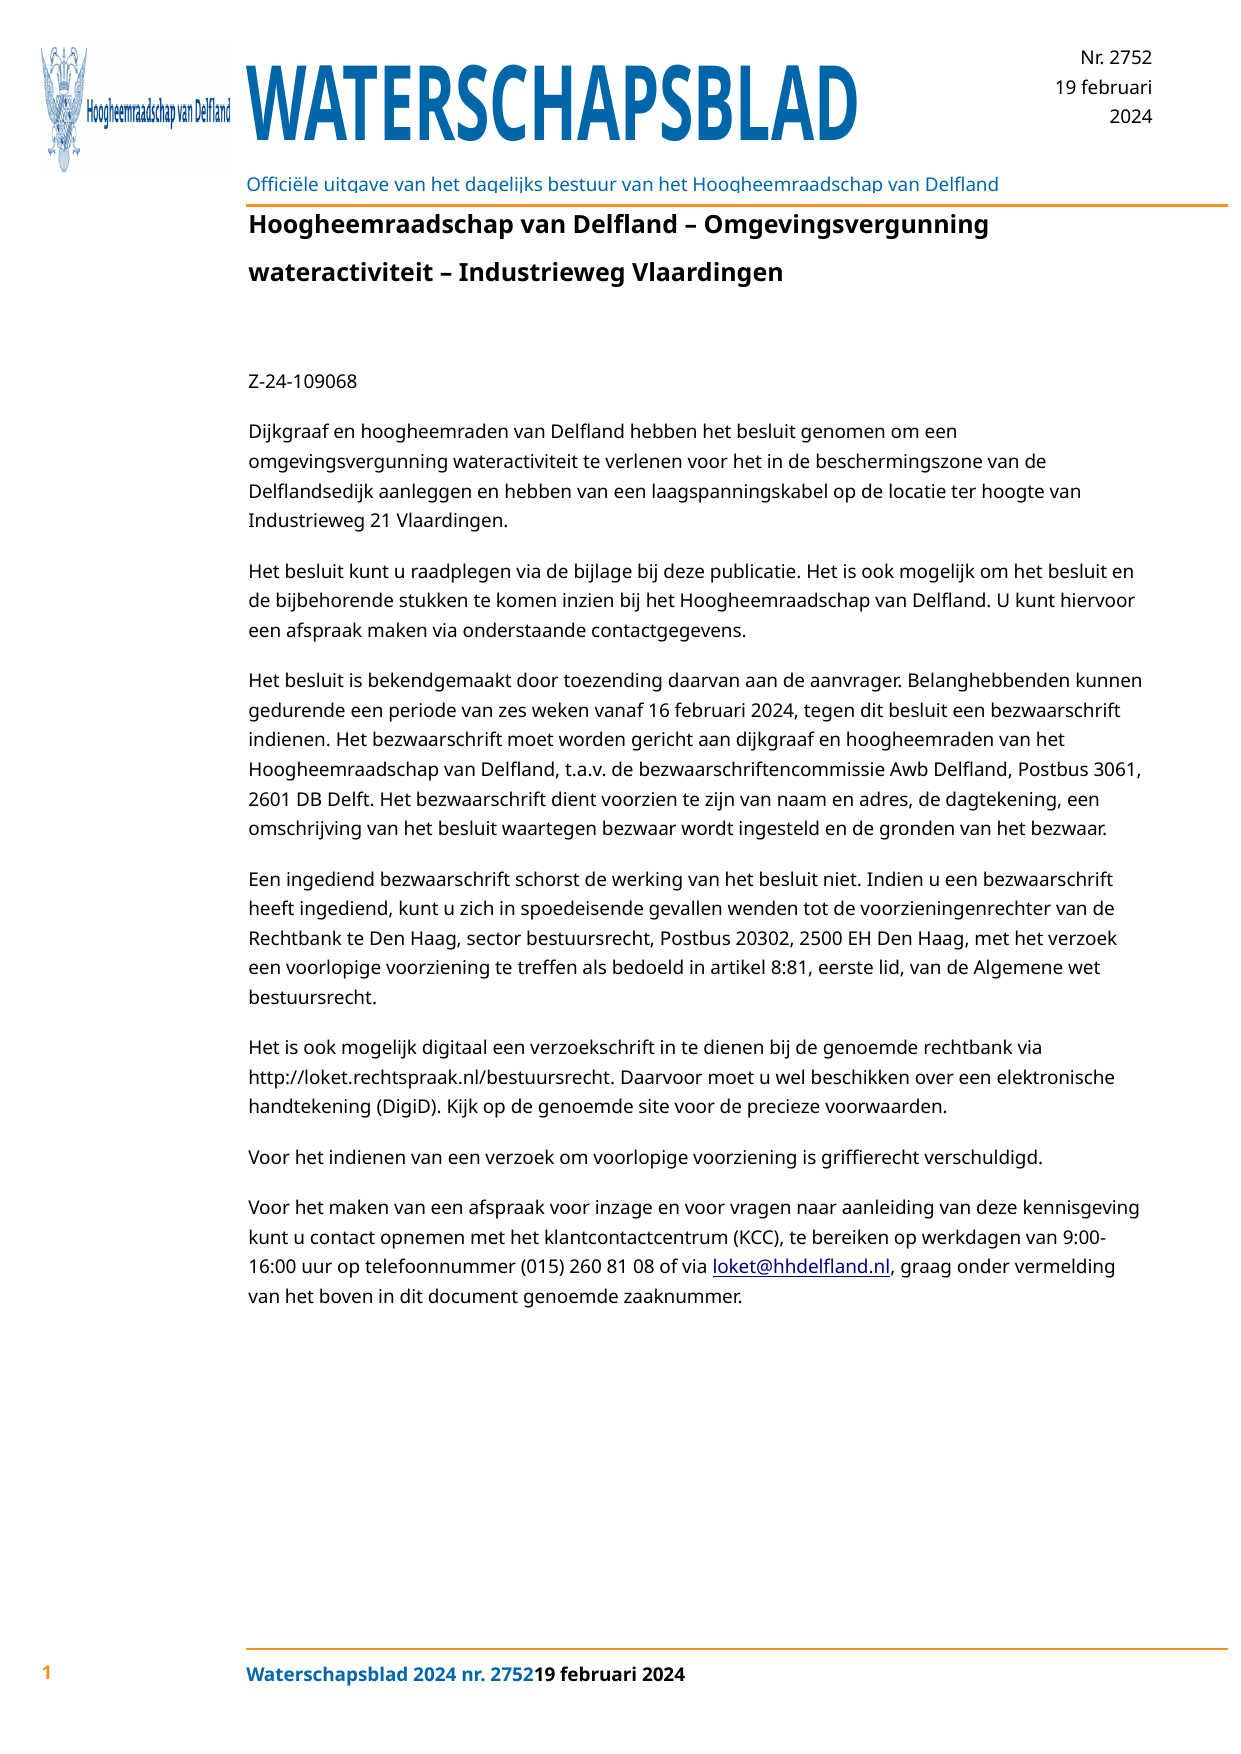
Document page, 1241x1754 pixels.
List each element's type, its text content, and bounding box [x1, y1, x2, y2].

text Het besluit kunt u raadplegen via de bijlage bij deze publicatie. Het is ook mogelijk om het besluit en de bijbehorende stukken te komen inzien bij het Hoogheemraadschap van Delfland. U kunt hiervoor een afspraak maken via onderstaande contactgegevens. [248, 558, 1152, 643]
text Een ingediend bezwaarschrift schorst de werking van het besluit niet. Indien u een bezwaarschrift heeft ingediend, kunt u zich in spoedeisende gevallen wenden tot de voorzieningenrechter van de Rechtbank te Den Haag, sector bestuursrecht, Postbus 20302, 2500 EH Den Haag, met het verzoek een voorlopige voorziening te treffen als bedoeld in artikel 8:81, eerste lid, van de Algemene wet bestuursrecht. [248, 866, 1152, 1010]
text Dijkgraaf en hoogheemraden van Delfland hebben het besluit genomen om een omgevingsvergunning wateractiviteit te verlenen voor het in de beschermingszone van de Delflandsedijk aanleggen en hebben van een laagspanningskabel op de locatie ter hoogte van Industrieweg 21 Vlaardingen. [248, 419, 1152, 533]
text Het besluit is bekendgemaakt door toezending daarvan aan de aanvrager. Belanghebbenden kunnen gedurende een periode van zes weken vanaf 16 februari 2024, tegen dit besluit een bezwaarschrift indienen. Het bezwaarschrift moet worden gericht aan dijkgraaf en hoogheemraden van het Hoogheemraadschap van Delfland, t.a.v. de bezwaarschriftencommissie Awb Delfland, Postbus 3061, 2601 DB Delft. Het bezwaarschrift dient voorzien te zijn van naam en adres, de dagtekening, een omschrijving van het besluit waartegen bezwaar wordt ingesteld en de gronden van het bezwaar. [248, 667, 1152, 841]
picture [41, 47, 231, 172]
text Z-24-109068 [248, 368, 1152, 394]
text Hoogheemraadschap van Delfland – Omgevingsvergunning wateractiviteit – Industrieweg Vlaardingen [248, 207, 1152, 288]
text Voor het indienen van een verzoek om voorlopige voorziening is griffierecht verschuldigd. [248, 1144, 1152, 1170]
text Het is ook mogelijk digitaal een verzoekschrift in te dienen bij de genoemde rechtbank via http://loket.rechtspraak.nl/bestuursrecht. Daarvoor moet u wel beschikken over een elektronische handtekening (DigiD). Kijk op de genoemde site voor de precieze voorwaarden. [248, 1034, 1152, 1119]
text Voor het maken van een afspraak voor inzage en voor vragen naar aanleiding van deze kennisgeving kunt u contact opnemen met het klantcontactcentrum (KCC), te bereiken op werkdagen van 9:00-16:00 uur op telefoonnummer (015) 260 81 08 of via loket@hhdelfland.nl, graag onder vermelding van het boven in dit document genoemde zaaknummer. [248, 1194, 1152, 1309]
